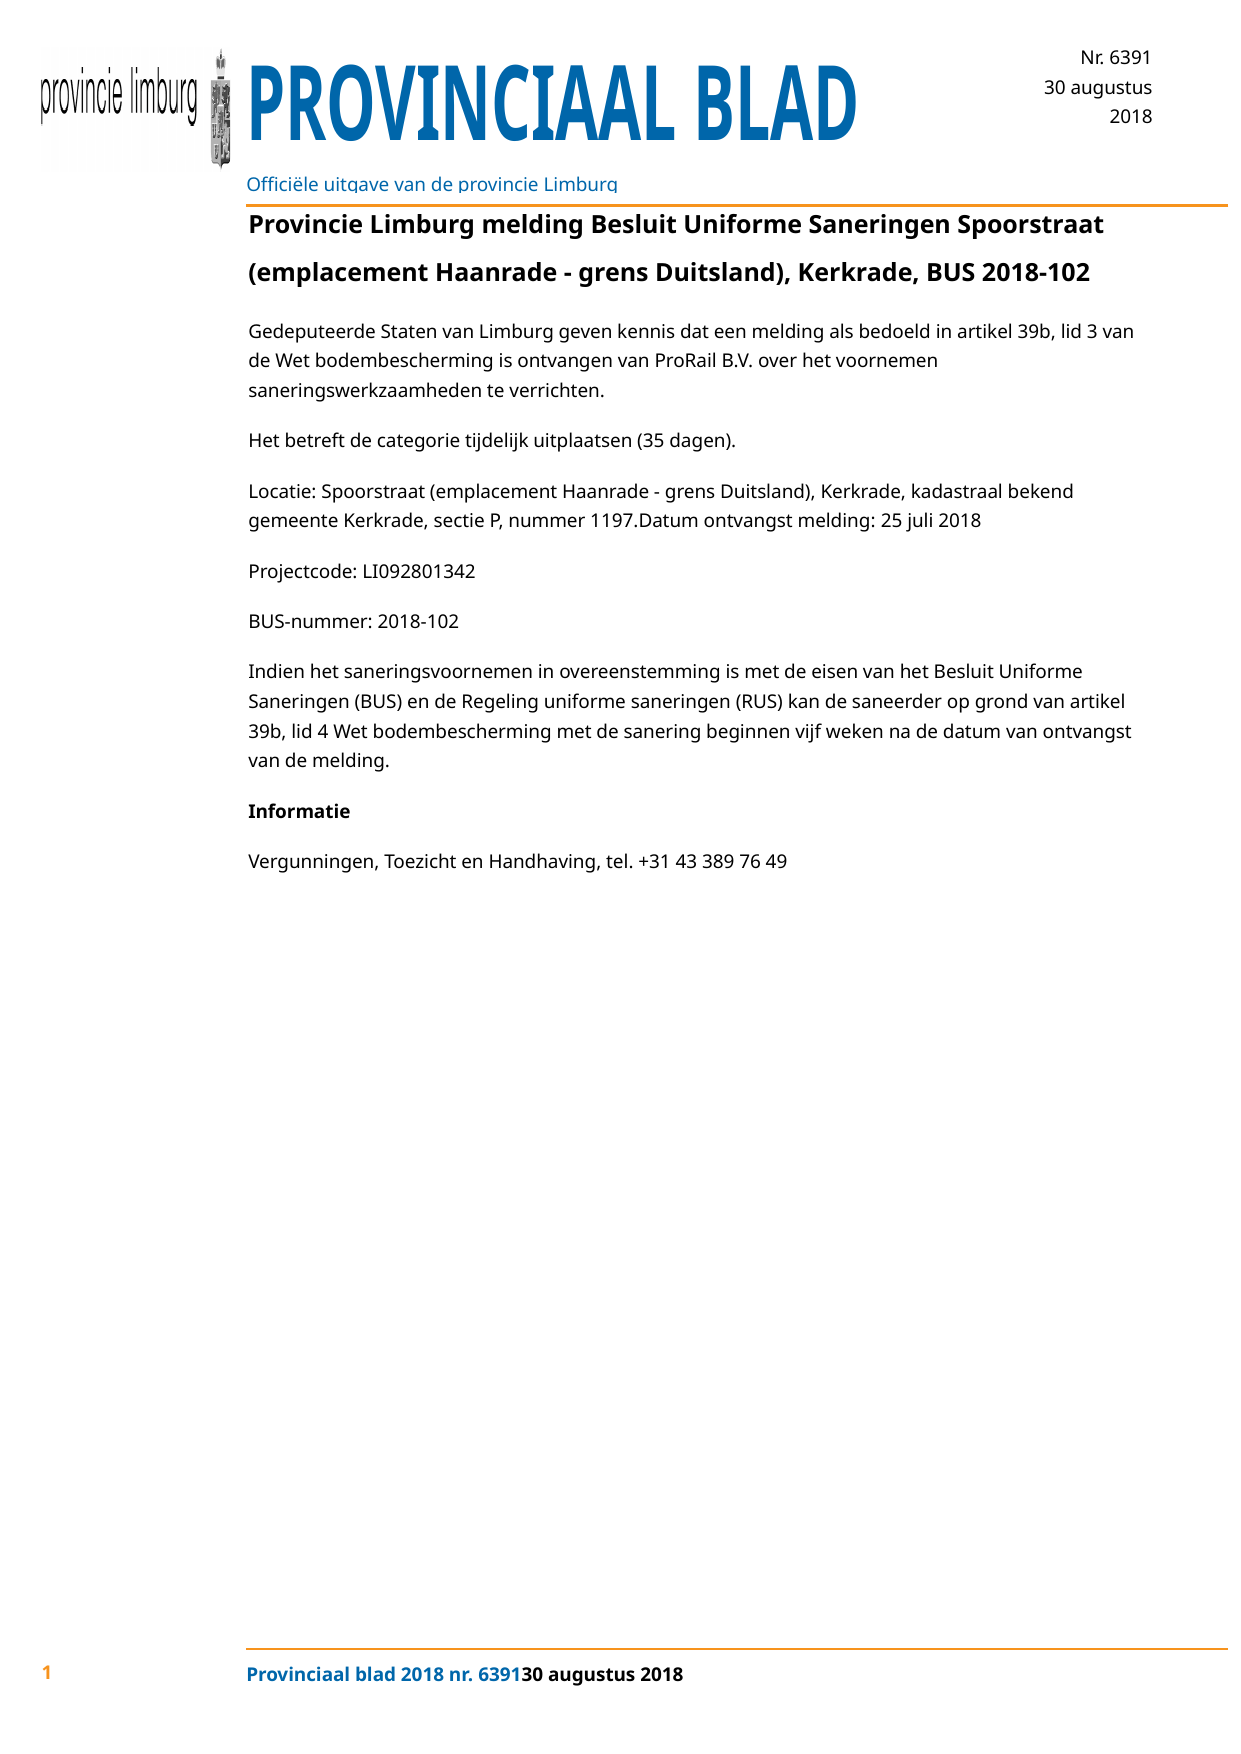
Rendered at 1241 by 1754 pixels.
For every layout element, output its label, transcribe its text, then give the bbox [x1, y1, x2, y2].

picture [41, 47, 231, 172]
text Projectcode: LI092801342 [248, 558, 1152, 584]
text Informatie [248, 798, 1152, 824]
text Indien het saneringsvoornemen in overeenstemming is met de eisen van het Besluit Uniforme Saneringen (BUS) en de Regeling uniforme saneringen (RUS) kan de saneerder op grond van artikel 39b, lid 4 Wet bodembescherming met de sanering beginnen vijf weken na de datum van ontvangst van de melding. [248, 659, 1152, 773]
text Provincie Limburg melding Besluit Uniforme Saneringen Spoorstraat (emplacement Haanrade - grens Duitsland), Kerkrade, BUS 2018-102 [248, 207, 1152, 288]
text Het betreft de categorie tijdelijk uitplaatsen (35 dagen). [248, 427, 1152, 453]
text Locatie: Spoorstraat (emplacement Haanrade - grens Duitsland), Kerkrade, kadastraal bekend gemeente Kerkrade, sectie P, nummer 1197.Datum ontvangst melding: 25 juli 2018 [248, 478, 1152, 533]
text Gedeputeerde Staten van Limburg geven kennis dat een melding als bedoeld in artikel 39b, lid 3 van de Wet bodembescherming is ontvangen van ProRail B.V. over het voornemen saneringswerkzaamheden te verrichten. [248, 318, 1152, 403]
text BUS-nummer: 2018-102 [248, 608, 1152, 634]
text Vergunningen, Toezicht en Handhaving, tel. +31 43 389 76 49 [248, 848, 1152, 874]
